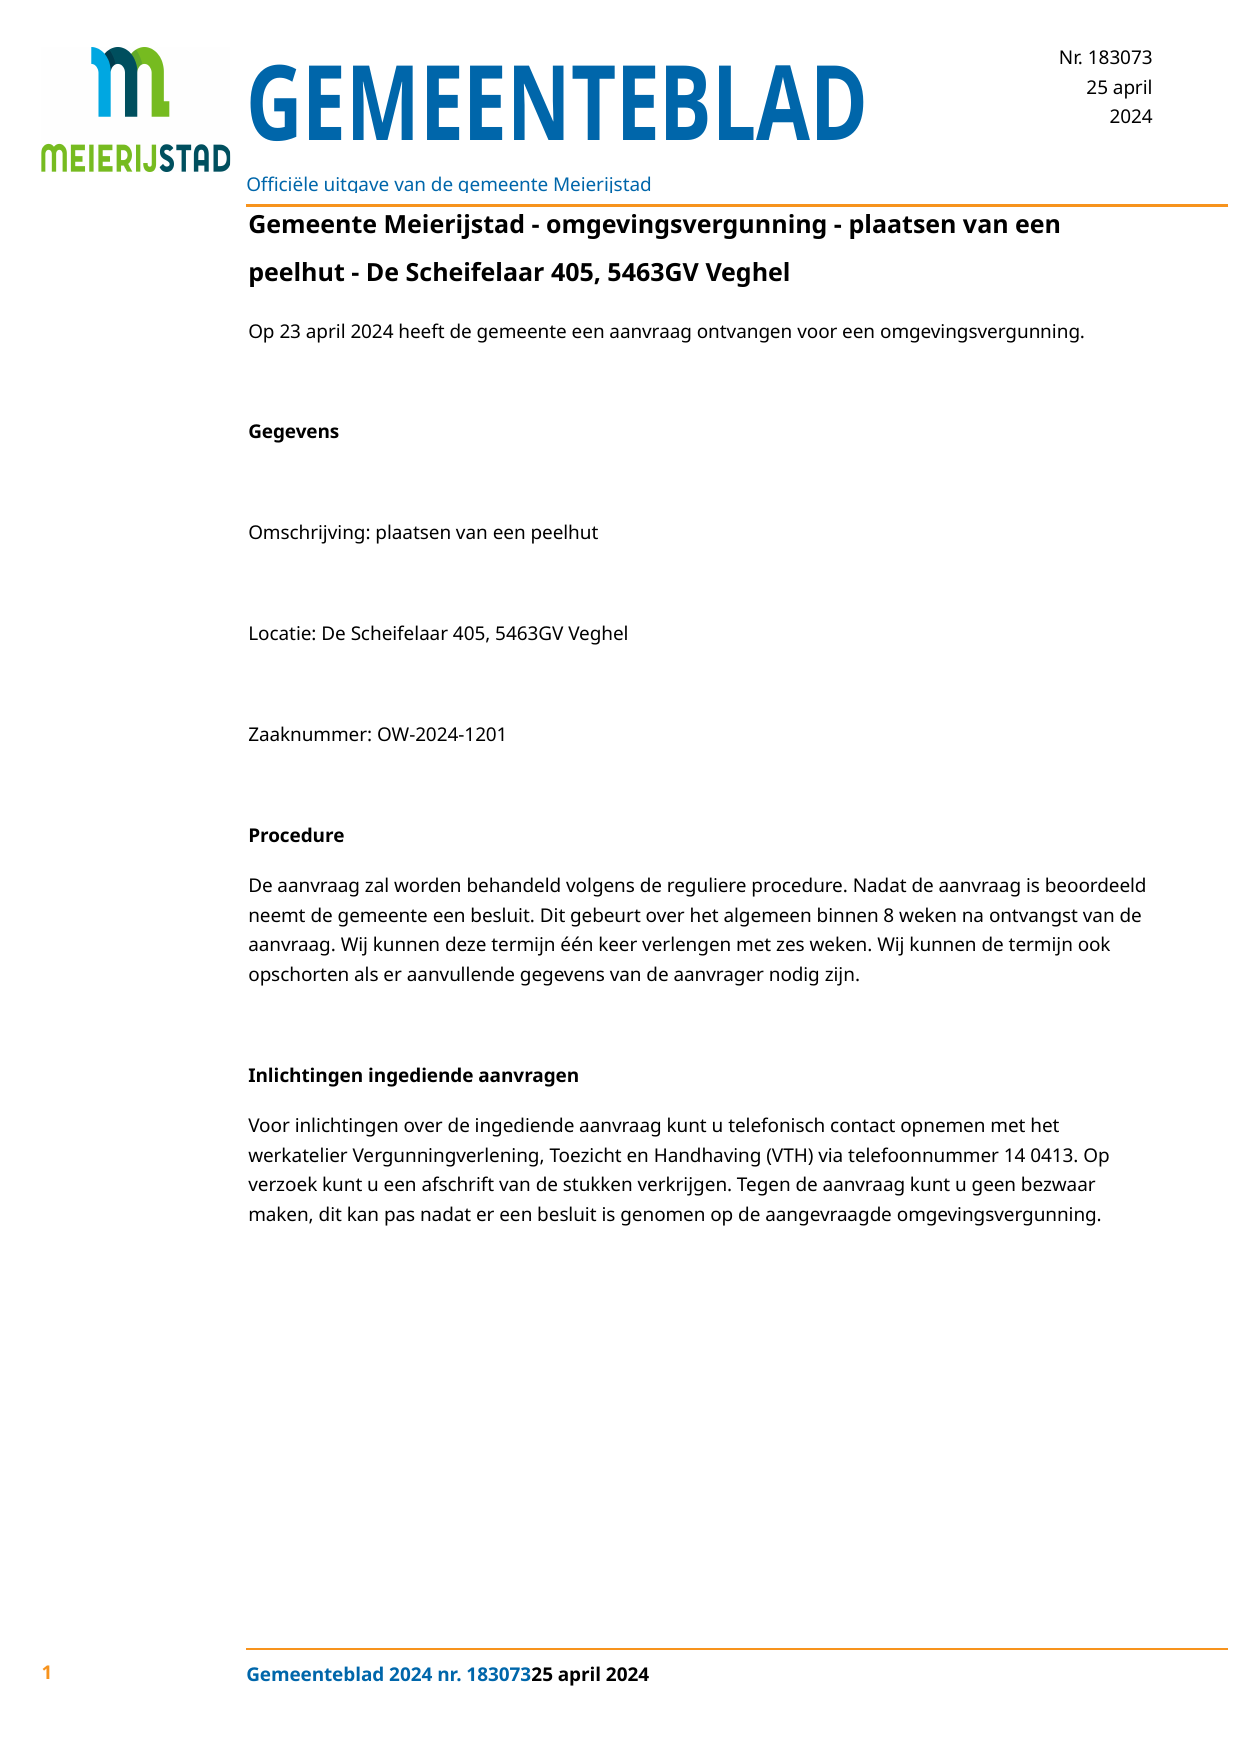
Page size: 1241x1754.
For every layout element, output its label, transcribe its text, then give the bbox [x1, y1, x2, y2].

text Op 23 april 2024 heeft de gemeente een aanvraag ontvangen voor een omgevingsvergunning. [248, 318, 1152, 344]
text Procedure [248, 822, 1152, 848]
text Locatie: De Scheifelaar 405, 5463GV Veghel [248, 620, 1152, 646]
text Zaaknummer: OW-2024-1201 [248, 721, 1152, 747]
text Gemeente Meierijstad - omgevingsvergunning - plaatsen van een peelhut - De Scheifelaar 405, 5463GV Veghel [248, 207, 1152, 288]
text Voor inlichtingen over de ingediende aanvraag kunt u telefonisch contact opnemen met het werkatelier Vergunningverlening, Toezicht en Handhaving (VTH) via telefoonnummer 14 0413. Op verzoek kunt u een afschrift van de stukken verkrijgen. Tegen de aanvraag kunt u geen bezwaar maken, dit kan pas nadat er een besluit is genomen op de aangevraagde omgevingsvergunning. [248, 1112, 1152, 1227]
text Inlichtingen ingediende aanvragen [248, 1062, 1152, 1088]
text Omschrijving: plaatsen van een peelhut [248, 519, 1152, 545]
picture [41, 47, 231, 172]
text Gegevens [248, 419, 1152, 444]
text De aanvraag zal worden behandeld volgens de reguliere procedure. Nadat de aanvraag is beoordeeld neemt de gemeente een besluit. Dit gebeurt over het algemeen binnen 8 weken na ontvangst van de aanvraag. Wij kunnen deze termijn één keer verlengen met zes weken. Wij kunnen de termijn ook opschorten als er aanvullende gegevens van de aanvrager nodig zijn. [248, 872, 1152, 987]
